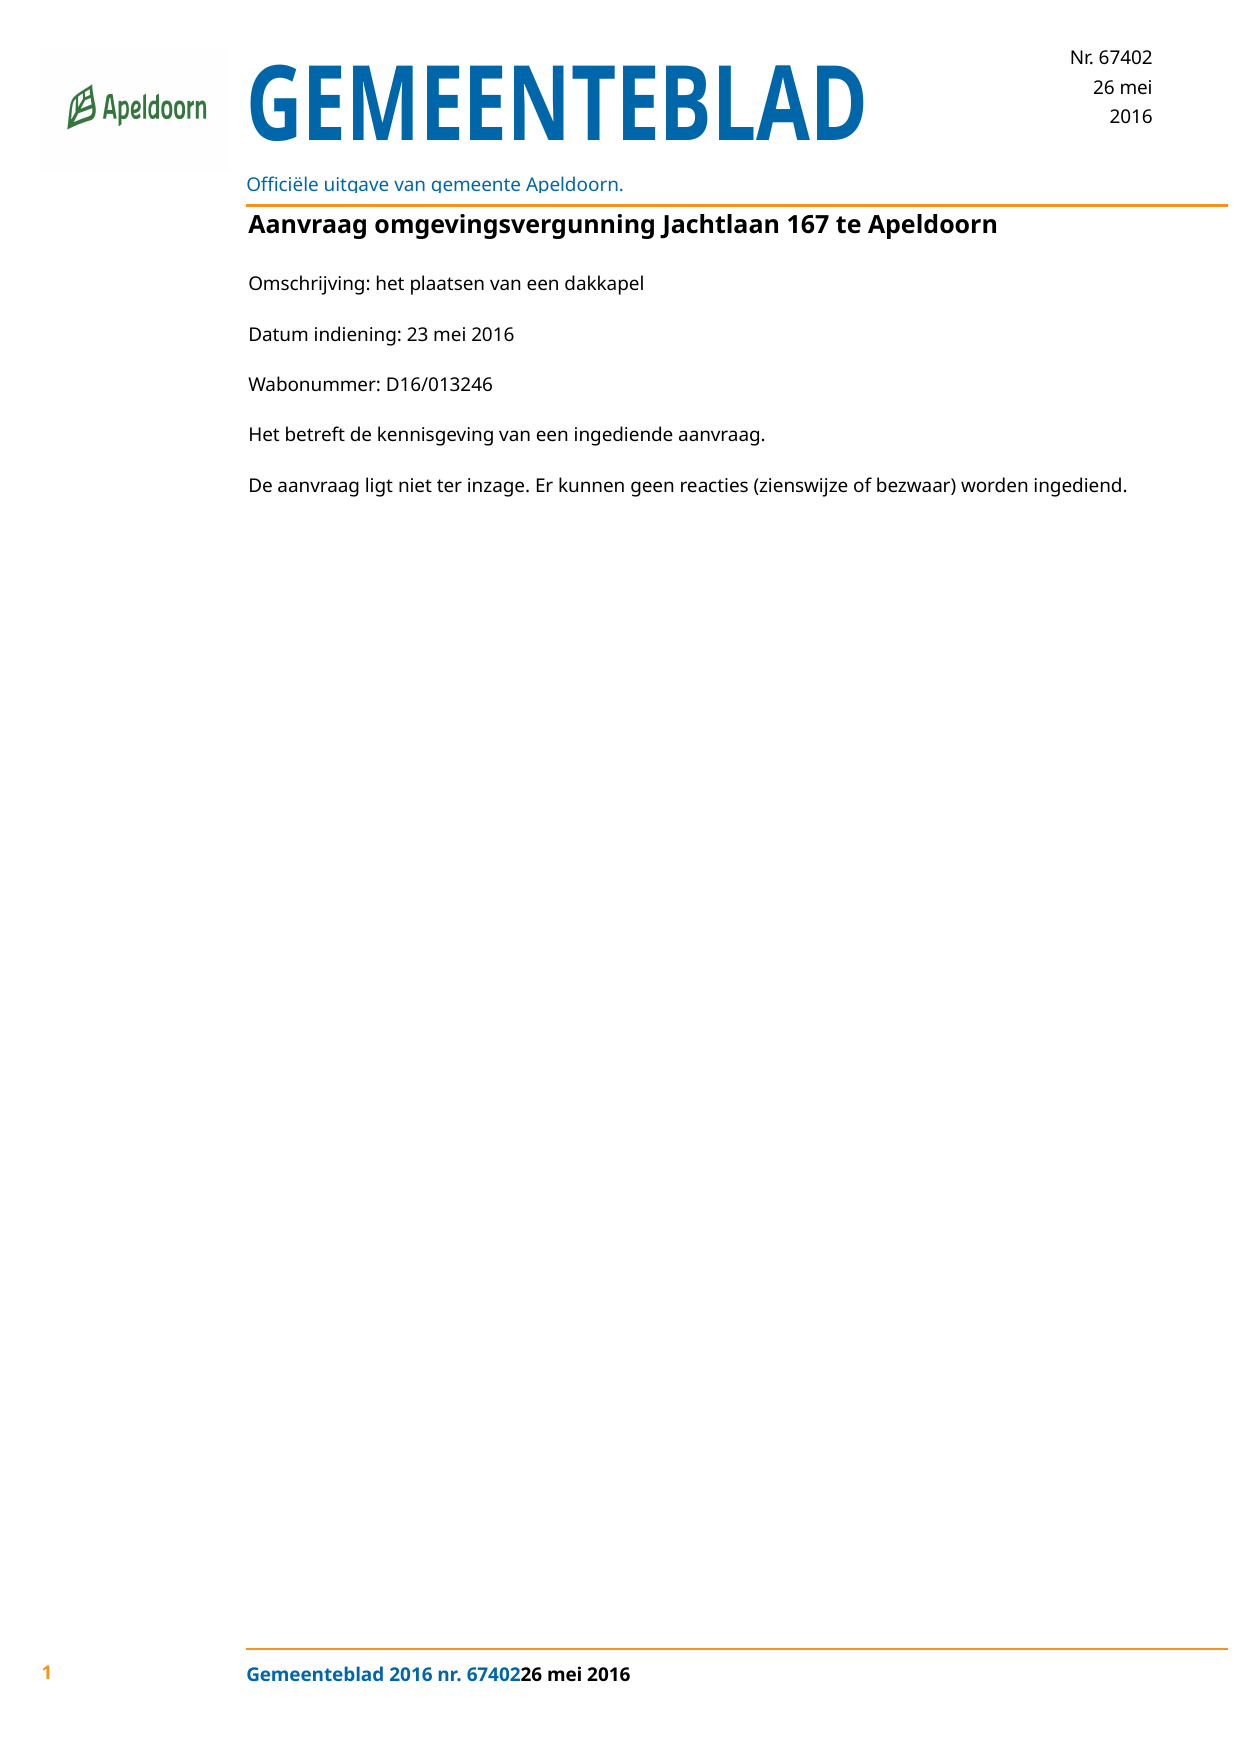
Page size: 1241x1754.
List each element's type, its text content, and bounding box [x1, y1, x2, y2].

text Wabonummer: D16/013246 [248, 371, 1152, 397]
text Omschrijving: het plaatsen van een dakkapel [248, 270, 1152, 296]
text Het betreft de kennisgeving van een ingediende aanvraag. [248, 422, 1152, 447]
text Datum indiening: 23 mei 2016 [248, 321, 1152, 346]
text Aanvraag omgevingsvergunning Jachtlaan 167 te Apeldoorn [248, 207, 1152, 241]
picture [41, 47, 231, 172]
text De aanvraag ligt niet ter inzage. Er kunnen geen reacties (zienswijze of bezwaar) worden ingediend. [248, 472, 1152, 498]
